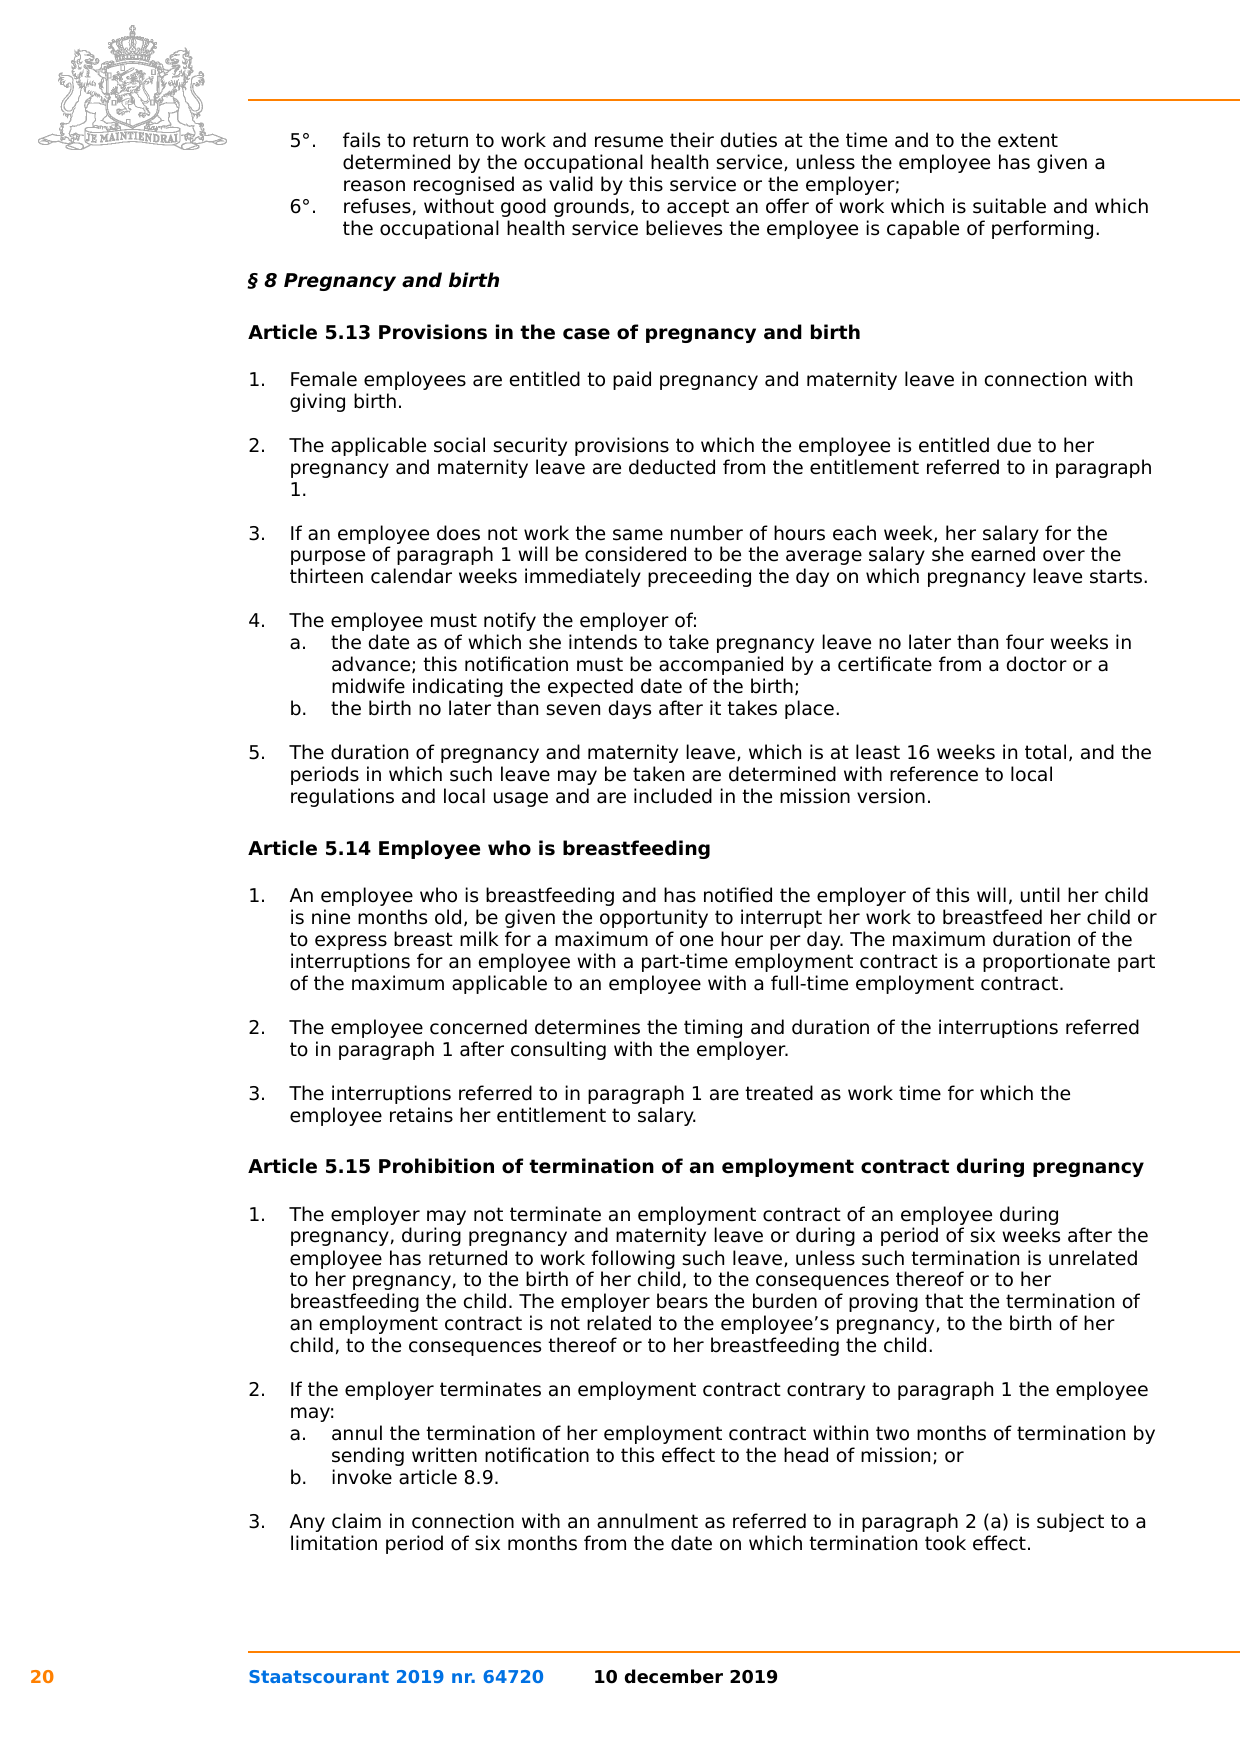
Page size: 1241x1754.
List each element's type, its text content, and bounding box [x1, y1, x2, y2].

subtitle § 8 Pregnancy and birth [248, 270, 1163, 292]
text a. the date as of which she intends to take pregnancy leave no later than four weeks in advance; this notification must be accompanied by a certificate from a doctor or a midwife indicating the expected date of the birth; [289, 632, 1163, 698]
text 3. If an employee does not work the same number of hours each week, her salary for the purpose of paragraph 1 will be considered to be the average salary she earned over the thirteen calendar weeks immediately preceeding the day on which pregnancy leave starts. [248, 522, 1163, 588]
text a. annul the termination of her employment contract within two months of termination by sending written notification to this effect to the head of mission; or [289, 1423, 1163, 1467]
text 2. The applicable social security provisions to which the employee is entitled due to her pregnancy and maternity leave are deducted from the entitlement referred to in paragraph 1. [248, 434, 1163, 501]
text 1. The employer may not terminate an employment contract of an employee during pregnancy, during pregnancy and maternity leave or during a period of six weeks after the employee has returned to work following such leave, unless such termination is unrelated to her pregnancy, to the birth of her child, to the consequences thereof or to her breastfeeding the child. The employer bears the burden of proving that the termination of an employment contract is not related to the employee’s pregnancy, to the birth of her child, to the consequences thereof or to her breastfeeding the child. [248, 1203, 1163, 1357]
subtitle Article 5.15 Prohibition of termination of an employment contract during pregnancy [248, 1156, 1163, 1178]
text b. invoke article 8.9. [289, 1467, 1163, 1489]
picture [38, 25, 227, 150]
text 5°. fails to return to work and resume their duties at the time and to the extent determined by the occupational health service, unless the employee has given a reason recognised as valid by this service or the employer; [289, 130, 1163, 196]
text 1. An employee who is breastfeeding and has notified the employer of this will, until her child is nine months old, be given the opportunity to interrupt her work to breastfeed her child or to express breast milk for a maximum of one hour per day. The maximum duration of the interruptions for an employee with a part-time employment contract is a proportionate part of the maximum applicable to an employee with a full-time employment contract. [248, 885, 1163, 995]
text 4. The employee must notify the employer of: [248, 610, 1163, 632]
text 3. The interruptions referred to in paragraph 1 are treated as work time for which the employee retains her entitlement to salary. [248, 1082, 1163, 1126]
text 3. Any claim in connection with an annulment as referred to in paragraph 2 (a) is subject to a limitation period of six months from the date on which termination took effect. [248, 1511, 1163, 1555]
text 1. Female employees are entitled to paid pregnancy and maternity leave in connection with giving birth. [248, 369, 1163, 413]
text 6°. refuses, without good grounds, to accept an offer of work which is suitable and which the occupational health service believes the employee is capable of performing. [289, 196, 1163, 240]
text b. the birth no later than seven days after it takes place. [289, 698, 1163, 720]
text 2. If the employer terminates an employment contract contrary to paragraph 1 the employee may: [248, 1379, 1163, 1423]
subtitle Article 5.14 Employee who is breastfeeding [248, 838, 1163, 860]
text 5. The duration of pregnancy and maternity leave, which is at least 16 weeks in total, and the periods in which such leave may be taken are determined with reference to local regulations and local usage and are included in the mission version. [248, 742, 1163, 808]
text 2. The employee concerned determines the timing and duration of the interruptions referred to in paragraph 1 after consulting with the employer. [248, 1017, 1163, 1061]
subtitle Article 5.13 Provisions in the case of pregnancy and birth [248, 322, 1163, 344]
